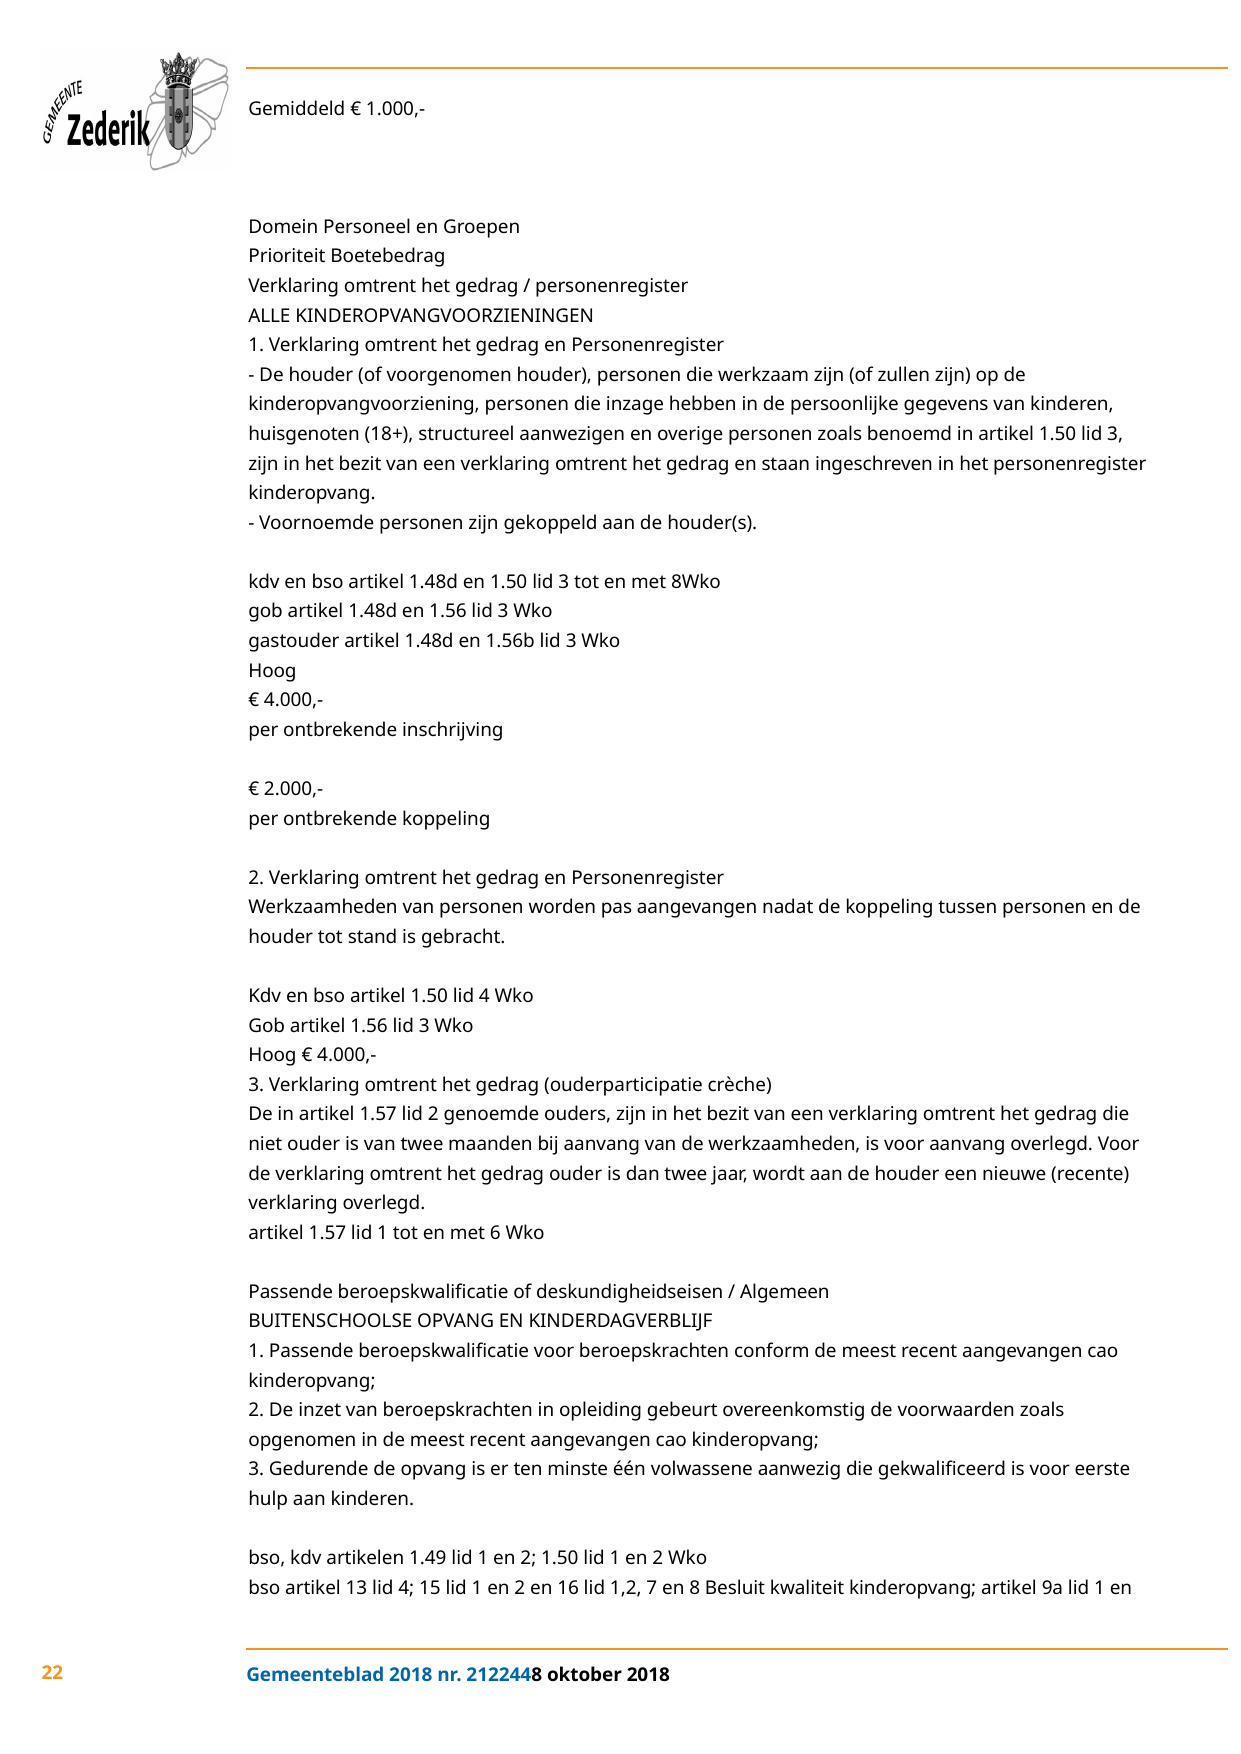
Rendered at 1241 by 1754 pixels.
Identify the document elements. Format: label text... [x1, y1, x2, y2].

text Prioriteit Boetebedrag [248, 243, 1152, 268]
text - Voornoemde personen zijn gekoppeld aan de houder(s). [248, 509, 1152, 535]
text De in artikel 1.57 lid 2 genoemde ouders, zijn in het bezit van een verklaring omtrent het gedrag die niet ouder is van twee maanden bij aanvang van de werkzaamheden, is voor aanvang overlegd. Voor de verklaring omtrent het gedrag ouder is dan twee jaar, wordt aan de houder een nieuwe (recente) verklaring overlegd. [248, 1101, 1152, 1215]
text Gob artikel 1.56 lid 3 Wko [248, 1012, 1152, 1038]
text Passende beroepskwalificatie of deskundigheidseisen / Algemeen [248, 1278, 1152, 1304]
picture [41, 47, 231, 172]
text - De houder (of voorgenomen houder), personen die werkzaam zijn (of zullen zijn) op de kinderopvangvoorziening, personen die inzage hebben in de persoonlijke gegevens van kinderen, huisgenoten (18+), structureel aanwezigen en overige personen zoals benoemd in artikel 1.50 lid 3, zijn in het bezit van een verklaring omtrent het gedrag en staan ingeschreven in het personenregister kinderopvang. [248, 361, 1152, 505]
text Werkzaamheden van personen worden pas aangevangen nadat de koppeling tussen personen en de houder tot stand is gebracht. [248, 893, 1152, 949]
text kdv en bso artikel 1.48d en 1.50 lid 3 tot en met 8Wko [248, 568, 1152, 594]
text 3. Verklaring omtrent het gedrag (ouderparticipatie crèche) [248, 1071, 1152, 1097]
text 2. Verklaring omtrent het gedrag en Personenregister [248, 864, 1152, 890]
text € 2.000,- [248, 775, 1152, 801]
text bso artikel 13 lid 4; 15 lid 1 en 2 en 16 lid 1,2, 7 en 8 Besluit kwaliteit kinderopvang; artikel 9a lid 1 en [248, 1574, 1152, 1600]
text Hoog [248, 657, 1152, 683]
text Domein Personeel en Groepen [248, 213, 1152, 239]
text 2. De inzet van beroepskrachten in opleiding gebeurt overeenkomstig de voorwaarden zoals opgenomen in de meest recent aangevangen cao kinderopvang; [248, 1396, 1152, 1452]
text € 4.000,- [248, 686, 1152, 712]
text 1. Verklaring omtrent het gedrag en Personenregister [248, 331, 1152, 357]
text gob artikel 1.48d en 1.56 lid 3 Wko [248, 598, 1152, 623]
text Kdv en bso artikel 1.50 lid 4 Wko [248, 982, 1152, 1008]
text 1. Passende beroepskwalificatie voor beroepskrachten conform de meest recent aangevangen cao kinderopvang; [248, 1337, 1152, 1393]
text BUITENSCHOOLSE OPVANG EN KINDERDAGVERBLIJF [248, 1308, 1152, 1333]
text bso, kdv artikelen 1.49 lid 1 en 2; 1.50 lid 1 en 2 Wko [248, 1544, 1152, 1570]
text Verklaring omtrent het gedrag / personenregister [248, 272, 1152, 298]
text per ontbrekende koppeling [248, 805, 1152, 831]
text artikel 1.57 lid 1 tot en met 6 Wko [248, 1219, 1152, 1245]
text per ontbrekende inschrijving [248, 716, 1152, 742]
text ALLE KINDEROPVANGVOORZIENINGEN [248, 302, 1152, 328]
text 3. Gedurende de opvang is er ten minste één volwassene aanwezig die gekwalificeerd is voor eerste hulp aan kinderen. [248, 1456, 1152, 1511]
text Gemiddeld € 1.000,- [248, 95, 1152, 121]
text gastouder artikel 1.48d en 1.56b lid 3 Wko [248, 627, 1152, 653]
text Hoog € 4.000,- [248, 1041, 1152, 1067]
